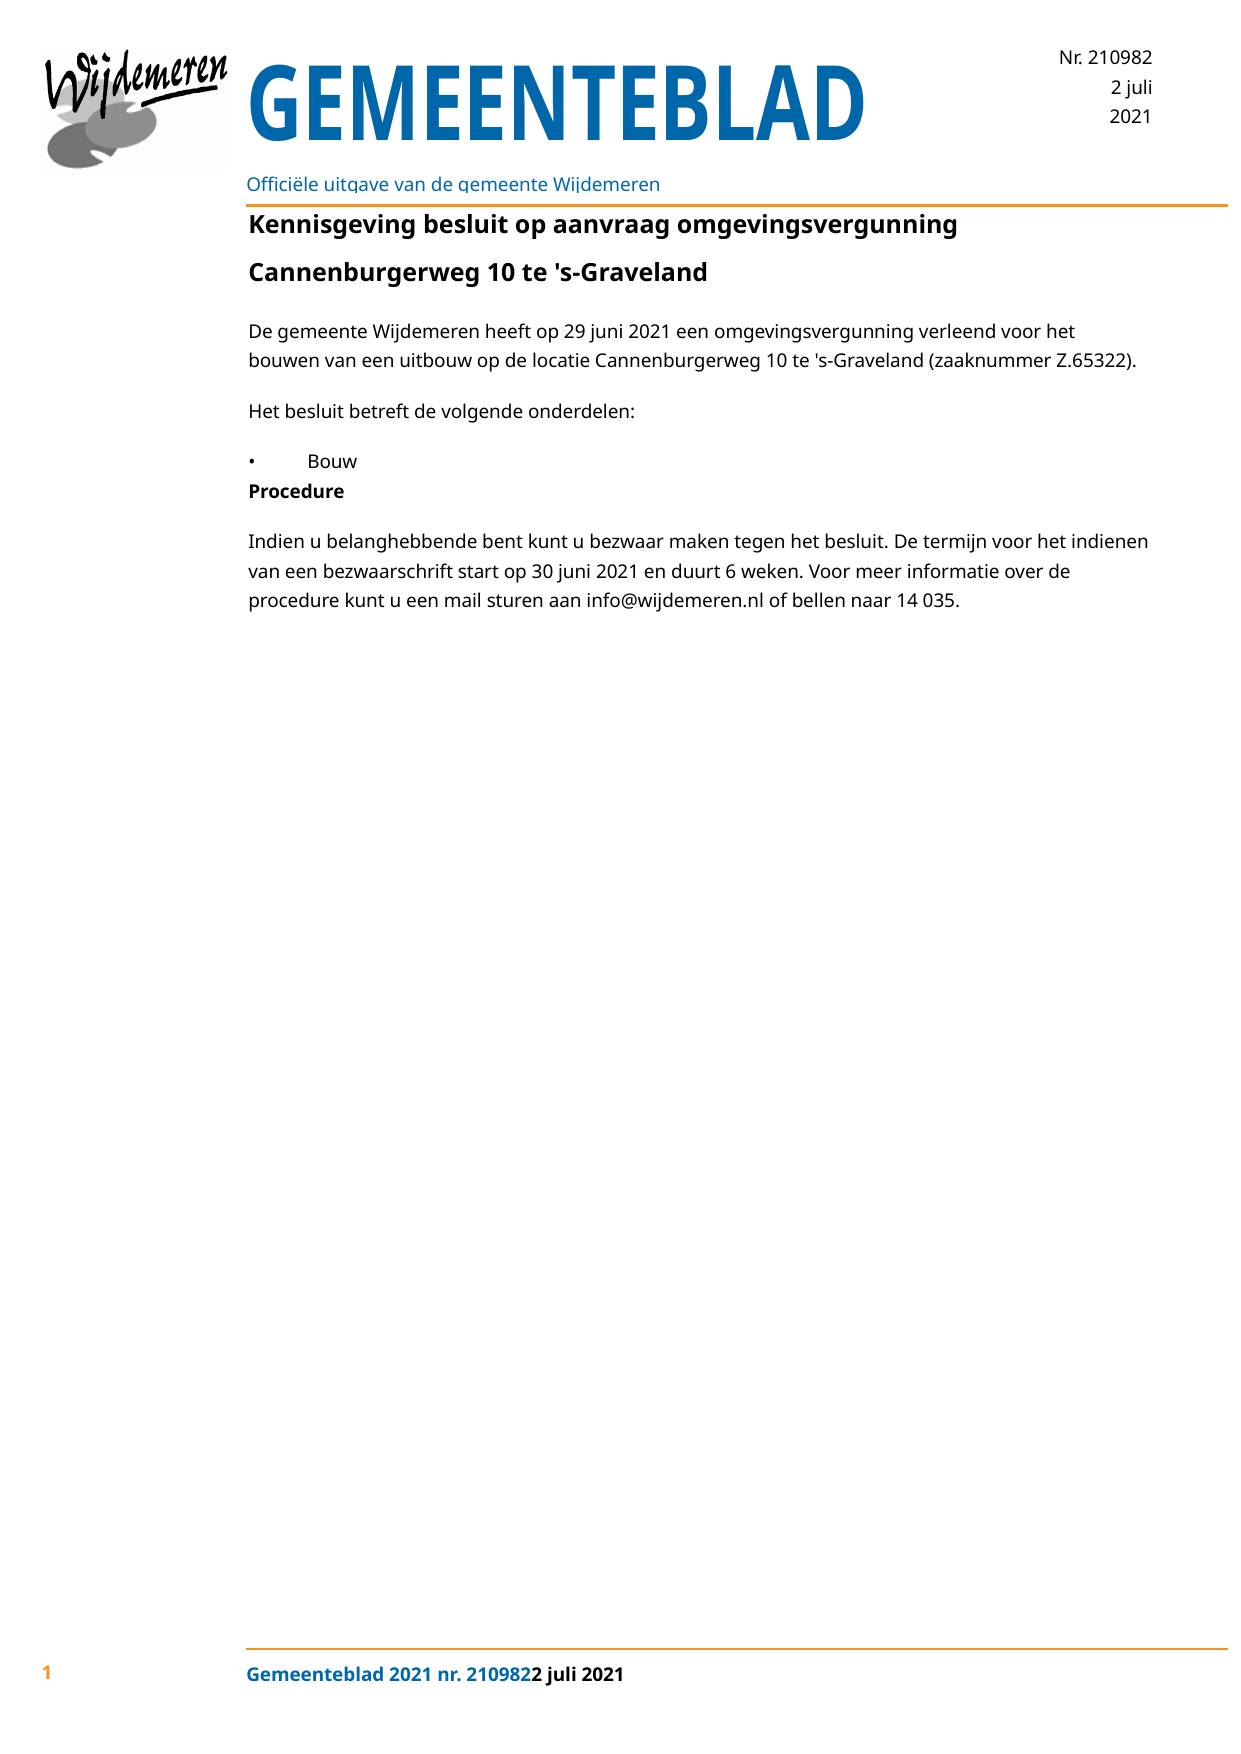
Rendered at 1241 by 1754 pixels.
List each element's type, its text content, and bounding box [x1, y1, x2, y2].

text De gemeente Wijdemeren heeft op 29 juni 2021 een omgevingsvergunning verleend voor het bouwen van een uitbouw op de locatie Cannenburgerweg 10 te 's-Graveland (zaaknummer Z.65322). [248, 318, 1152, 373]
text Procedure [248, 478, 1152, 504]
text Indien u belanghebbende bent kunt u bezwaar maken tegen het besluit. De termijn voor het indienen van een bezwaarschrift start op 30 juni 2021 en duurt 6 weken. Voor meer informatie over de procedure kunt u een mail sturen aan info@wijdemeren.nl of bellen naar 14 035. [248, 528, 1152, 613]
text Het besluit betreft de volgende onderdelen: [248, 398, 1152, 424]
text Kennisgeving besluit op aanvraag omgevingsvergunning Cannenburgerweg 10 te 's-Graveland [248, 207, 1152, 288]
list Bouw [248, 448, 1152, 474]
picture [41, 47, 231, 172]
